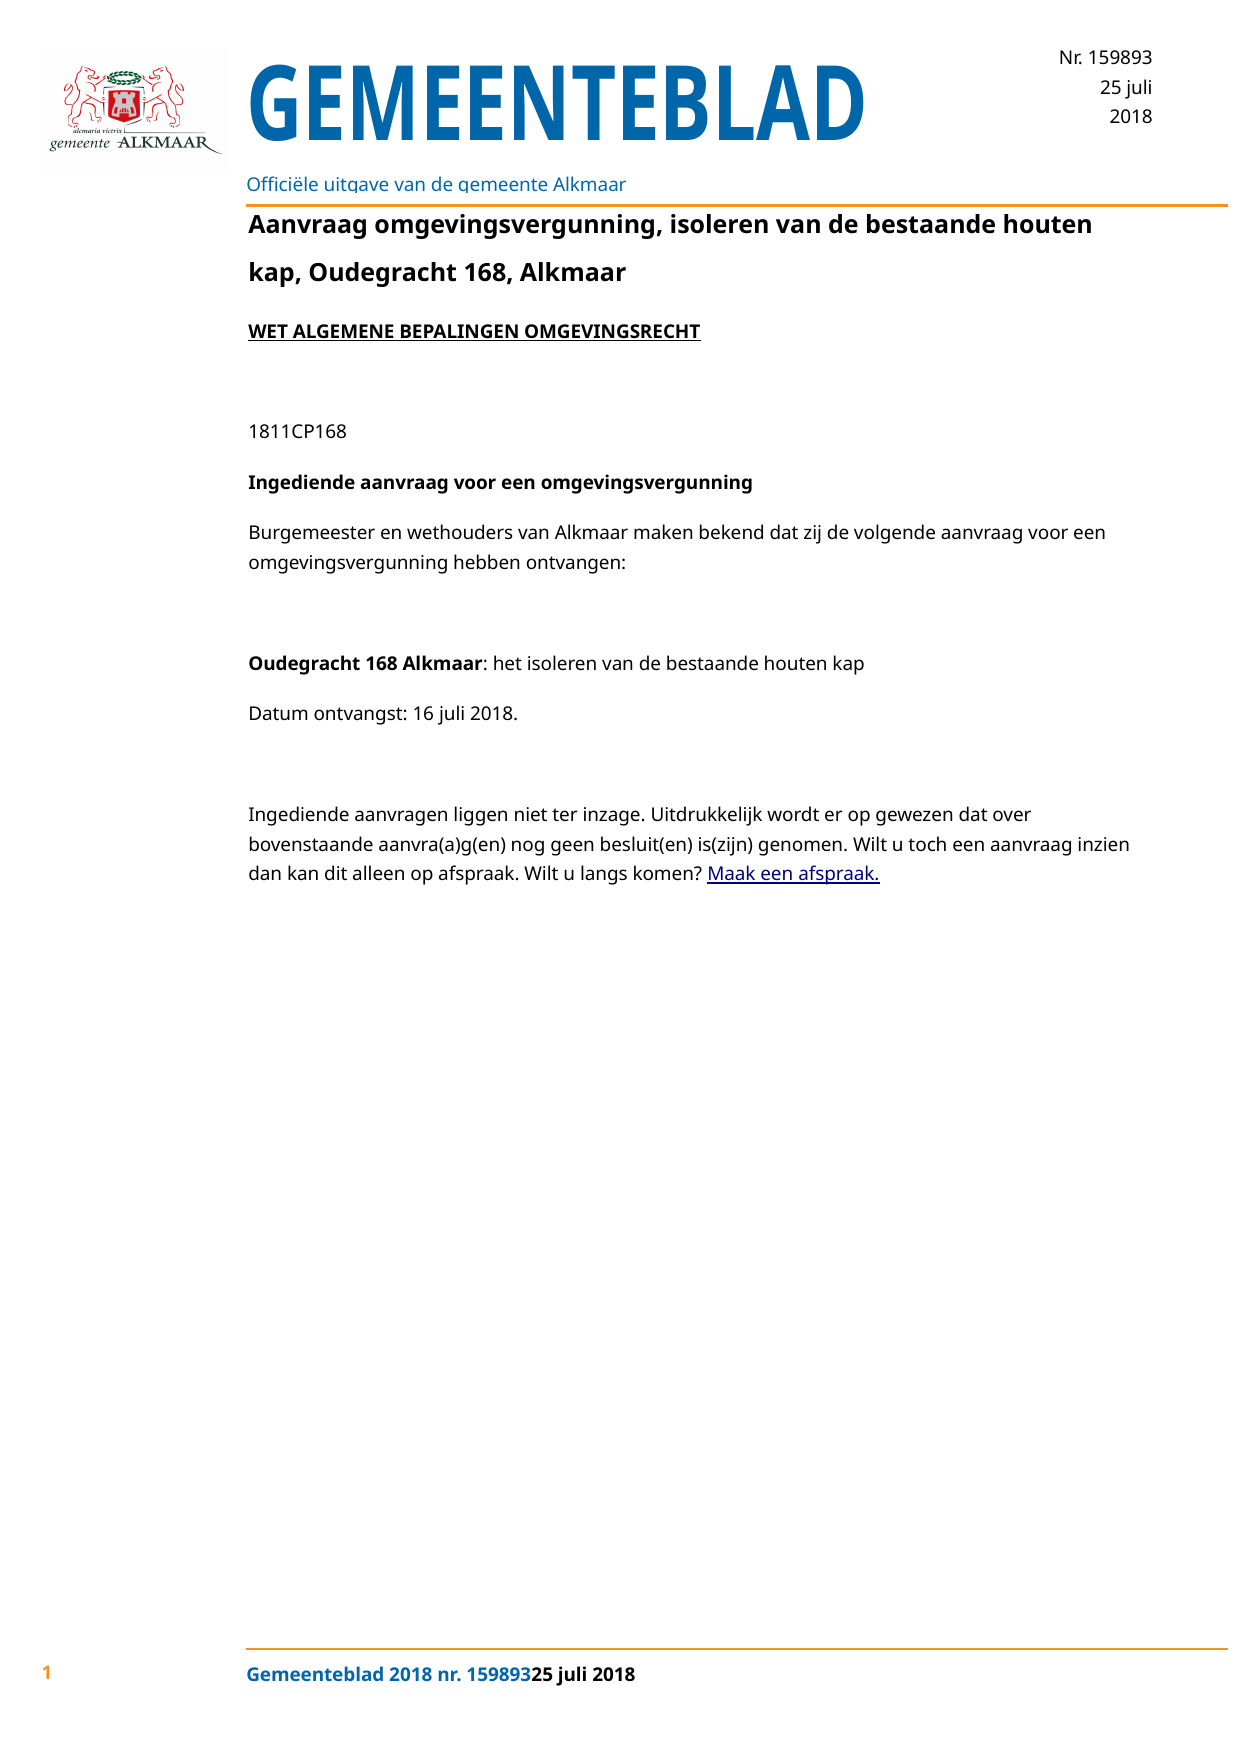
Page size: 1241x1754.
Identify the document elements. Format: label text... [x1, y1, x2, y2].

text Datum ontvangst: 16 juli 2018. [248, 700, 1152, 726]
text Ingediende aanvraag voor een omgevingsvergunning [248, 469, 1152, 495]
text Oudegracht 168 Alkmaar: het isoleren van de bestaande houten kap [248, 650, 1152, 676]
text Burgemeester en wethouders van Alkmaar maken bekend dat zij de volgende aanvraag voor een omgevingsvergunning hebben ontvangen: [248, 519, 1152, 575]
text Aanvraag omgevingsvergunning, isoleren van de bestaande houten kap, Oudegracht 168, Alkmaar [248, 207, 1152, 288]
picture [41, 47, 231, 172]
text Ingediende aanvragen liggen niet ter inzage. Uitdrukkelijk wordt er op gewezen dat over bovenstaande aanvra(a)g(en) nog geen besluit(en) is(zijn) genomen. Wilt u toch een aanvraag inzien dan kan dit alleen op afspraak. Wilt u langs komen? Maak een afspraak. [248, 801, 1152, 886]
text WET ALGEMENE BEPALINGEN OMGEVINGSRECHT [248, 318, 1152, 344]
text 1811CP168 [248, 419, 1152, 444]
